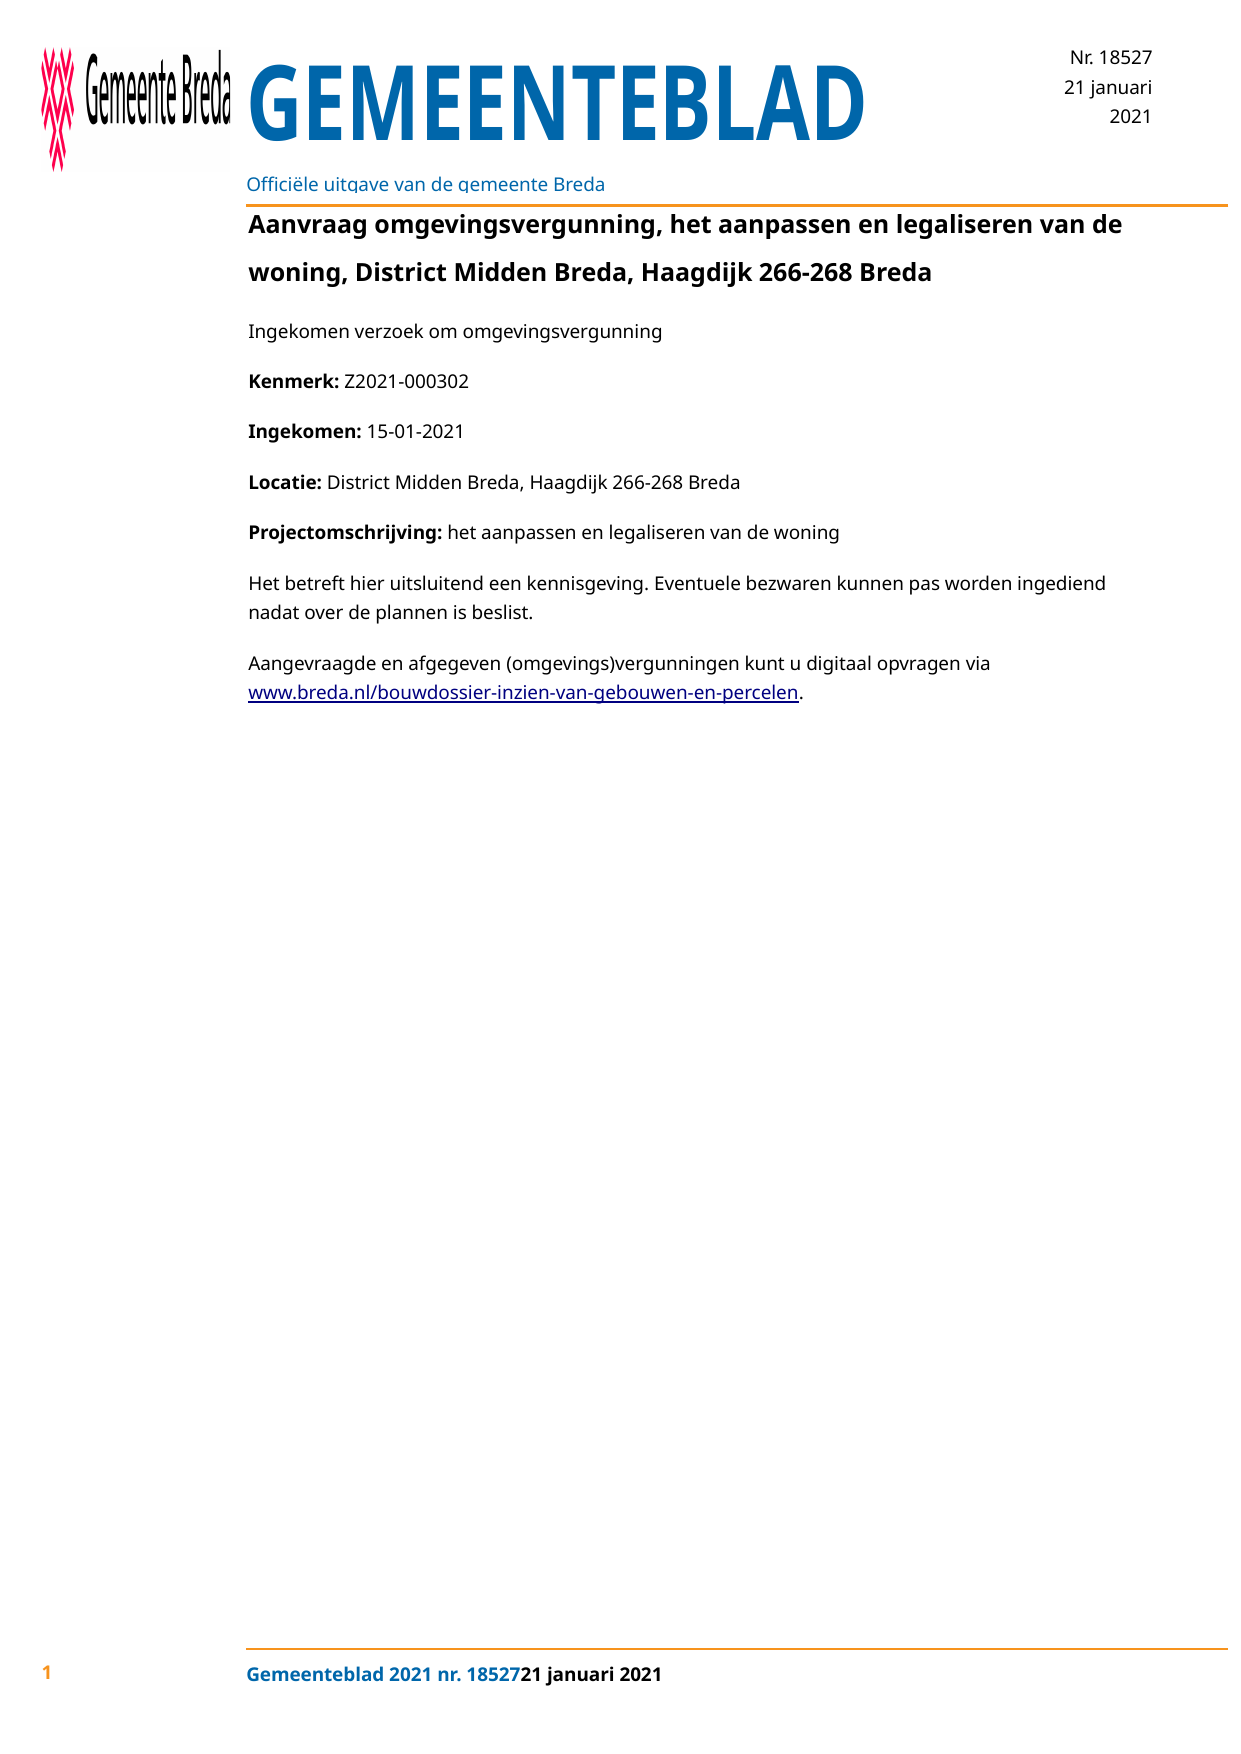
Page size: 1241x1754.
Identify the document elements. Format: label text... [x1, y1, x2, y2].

text Kenmerk: Z2021-000302 [248, 368, 1152, 394]
text Aangevraagde en afgegeven (omgevings)vergunningen kunt u digitaal opvragen via www.breda.nl/bouwdossier-inzien-van-gebouwen-en-percelen. [248, 650, 1152, 705]
picture [41, 47, 231, 172]
text Projectomschrijving: het aanpassen en legaliseren van de woning [248, 519, 1152, 545]
text Aanvraag omgevingsvergunning, het aanpassen en legaliseren van de woning, District Midden Breda, Haagdijk 266-268 Breda [248, 207, 1152, 288]
text Ingekomen: 15-01-2021 [248, 419, 1152, 444]
text Locatie: District Midden Breda, Haagdijk 266-268 Breda [248, 469, 1152, 495]
text Het betreft hier uitsluitend een kennisgeving. Eventuele bezwaren kunnen pas worden ingediend nadat over de plannen is beslist. [248, 570, 1152, 625]
text Ingekomen verzoek om omgevingsvergunning [248, 318, 1152, 344]
